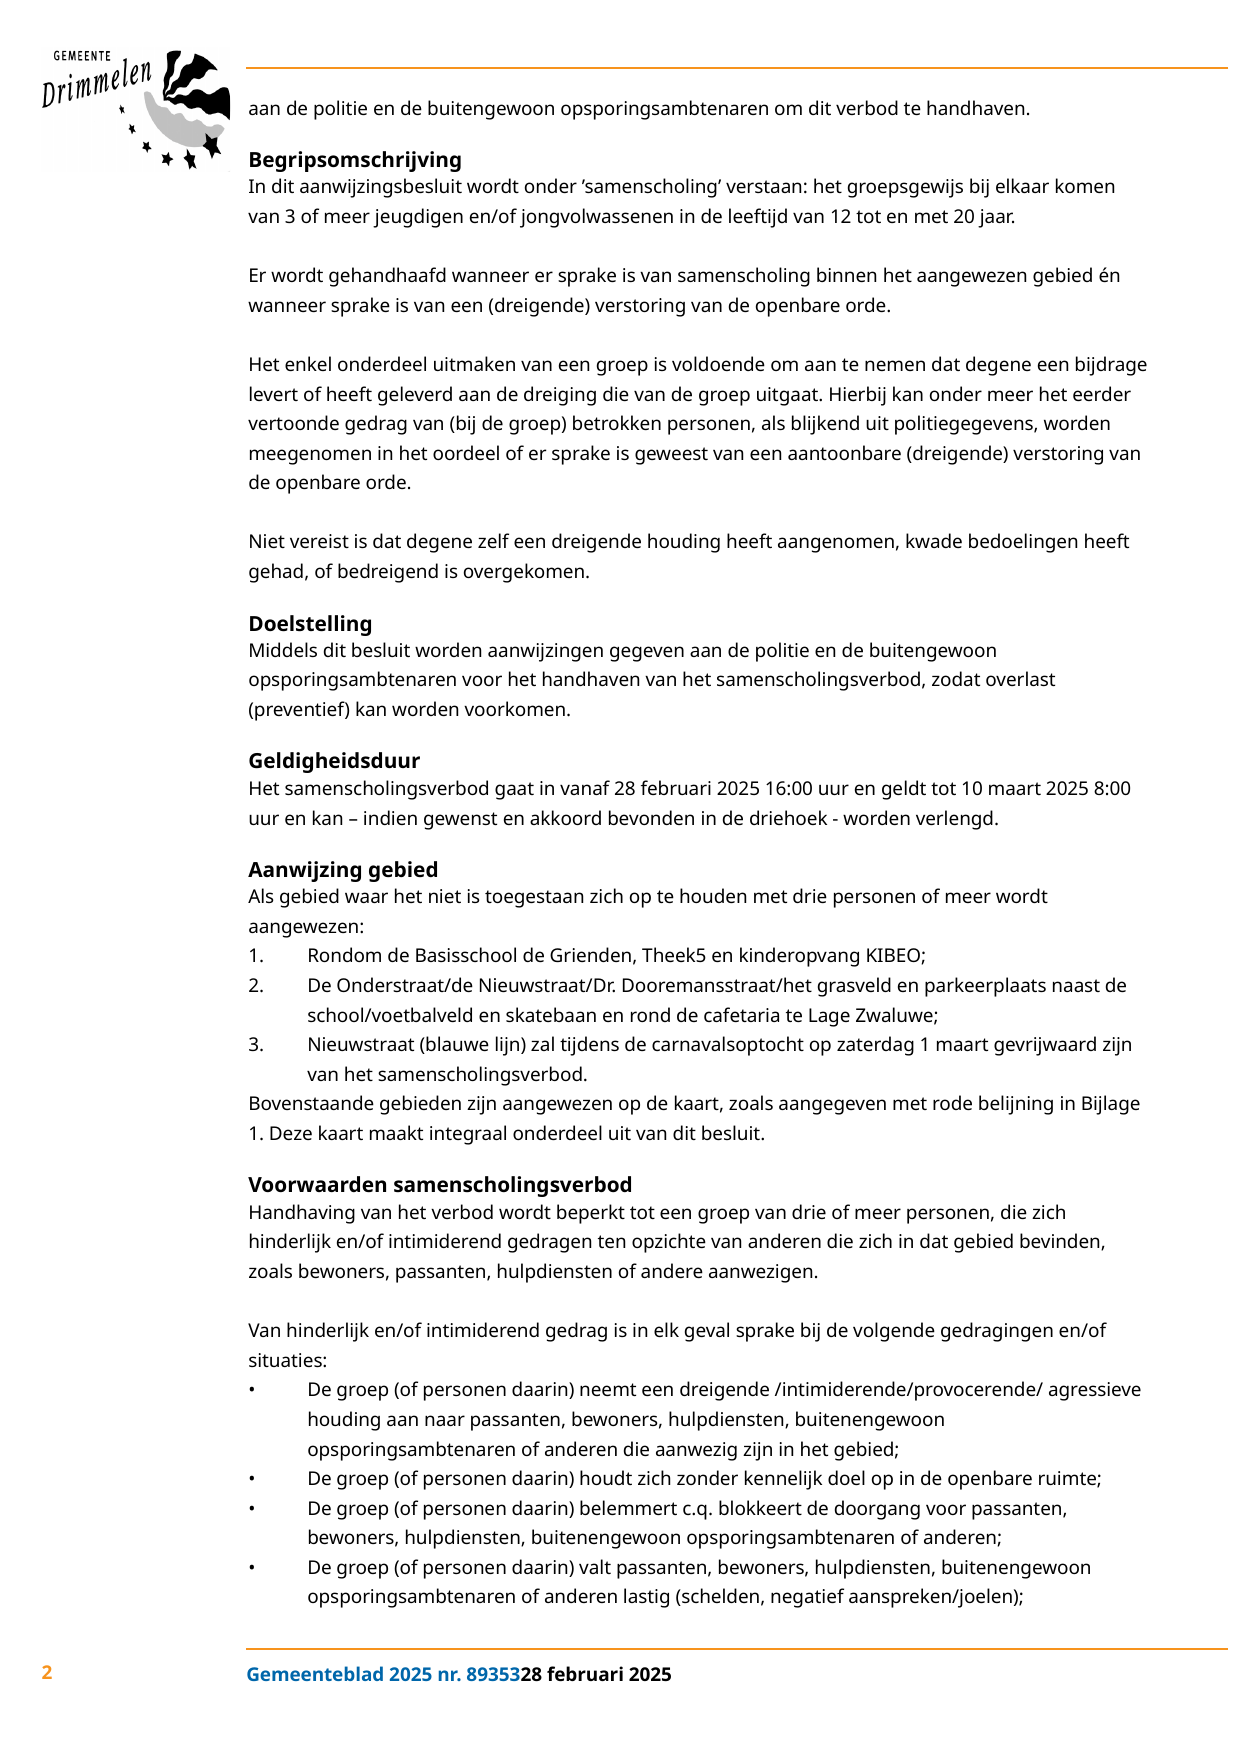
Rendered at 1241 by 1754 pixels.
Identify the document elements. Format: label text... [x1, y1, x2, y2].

text Voorwaarden samenscholingsverbod [248, 1171, 1152, 1199]
list De groep (of personen daarin) valt passanten, bewoners, hulpdiensten, buitenengewoon opsporingsambtenaren of anderen lastig (schelden, negatief aanspreken/joelen); [248, 1554, 1152, 1609]
list Nieuwstraat (blauwe lijn) zal tijdens de carnavalsoptocht op zaterdag 1 maart gevrijwaard zijn van het samenscholingsverbod. [248, 1031, 1152, 1087]
text Het enkel onderdeel uitmaken van een groep is voldoende om aan te nemen dat degene een bijdrage levert of heeft geleverd aan de dreiging die van de groep uitgaat. Hierbij kan onder meer het eerder vertoonde gedrag van (bij de groep) betrokken personen, als blijkend uit politiegegevens, worden meegenomen in het oordeel of er sprake is geweest van een aantoonbare (dreigende) verstoring van de openbare orde. [248, 351, 1152, 495]
list De Onderstraat/de Nieuwstraat/Dr. Dooremansstraat/het grasveld en parkeerplaats naast de school/voetbalveld en skatebaan en rond de cafetaria te Lage Zwaluwe; [248, 972, 1152, 1028]
text Bovenstaande gebieden zijn aangewezen op de kaart, zoals aangegeven met rode belijning in Bijlage 1. Deze kaart maakt integraal onderdeel uit van dit besluit. [248, 1091, 1152, 1146]
text Middels dit besluit worden aanwijzingen gegeven aan de politie en de buitengewoon opsporingsambtenaren voor het handhaven van het samenscholingsverbod, zodat overlast (preventief) kan worden voorkomen. [248, 637, 1152, 722]
text Niet vereist is dat degene zelf een dreigende houding heeft aangenomen, kwade bedoelingen heeft gehad, of bedreigend is overgekomen. [248, 529, 1152, 584]
text Het samenscholingsverbod gaat in vanaf 28 februari 2025 16:00 uur en geldt tot 10 maart 2025 8:00 uur en kan – indien gewenst en akkoord bevonden in de driehoek - worden verlengd. [248, 775, 1152, 830]
text Handhaving van het verbod wordt beperkt tot een groep van drie of meer personen, die zich hinderlijk en/of intimiderend gedragen ten opzichte van anderen die zich in dat gebied bevinden, zoals bewoners, passanten, hulpdiensten of andere aanwezigen. [248, 1199, 1152, 1284]
list De groep (of personen daarin) belemmert c.q. blokkeert de doorgang voor passanten, bewoners, hulpdiensten, buitenengewoon opsporingsambtenaren of anderen; [248, 1495, 1152, 1550]
text Van hinderlijk en/of intimiderend gedrag is in elk geval sprake bij de volgende gedragingen en/of situaties: [248, 1317, 1152, 1373]
picture [41, 47, 231, 172]
text aan de politie en de buitengewoon opsporingsambtenaren om dit verbod te handhaven. [248, 95, 1152, 121]
text Er wordt gehandhaafd wanneer er sprake is van samenscholing binnen het aangewezen gebied én wanneer sprake is van een (dreigende) verstoring van de openbare orde. [248, 262, 1152, 318]
text Geldigheidsduur [248, 747, 1152, 775]
text Doelstelling [248, 609, 1152, 637]
text Als gebied waar het niet is toegestaan zich op te houden met drie personen of meer wordt aangewezen: [248, 883, 1152, 939]
text Begripsomschrijving [248, 145, 1152, 174]
list De groep (of personen daarin) neemt een dreigende /intimiderende/provocerende/ agressieve houding aan naar passanten, bewoners, hulpdiensten, buitenengewoon opsporingsambtenaren of anderen die aanwezig zijn in het gebied; [248, 1377, 1152, 1461]
list Rondom de Basisschool de Grienden, Theek5 en kinderopvang KIBEO; [248, 943, 1152, 968]
list De groep (of personen daarin) houdt zich zonder kennelijk doel op in de openbare ruimte; [248, 1465, 1152, 1491]
text Aanwijzing gebied [248, 855, 1152, 883]
text In dit aanwijzingsbesluit wordt onder ’samenscholing’ verstaan: het groepsgewijs bij elkaar komen van 3 of meer jeugdigen en/of jongvolwassenen in de leeftijd van 12 tot en met 20 jaar. [248, 174, 1152, 229]
